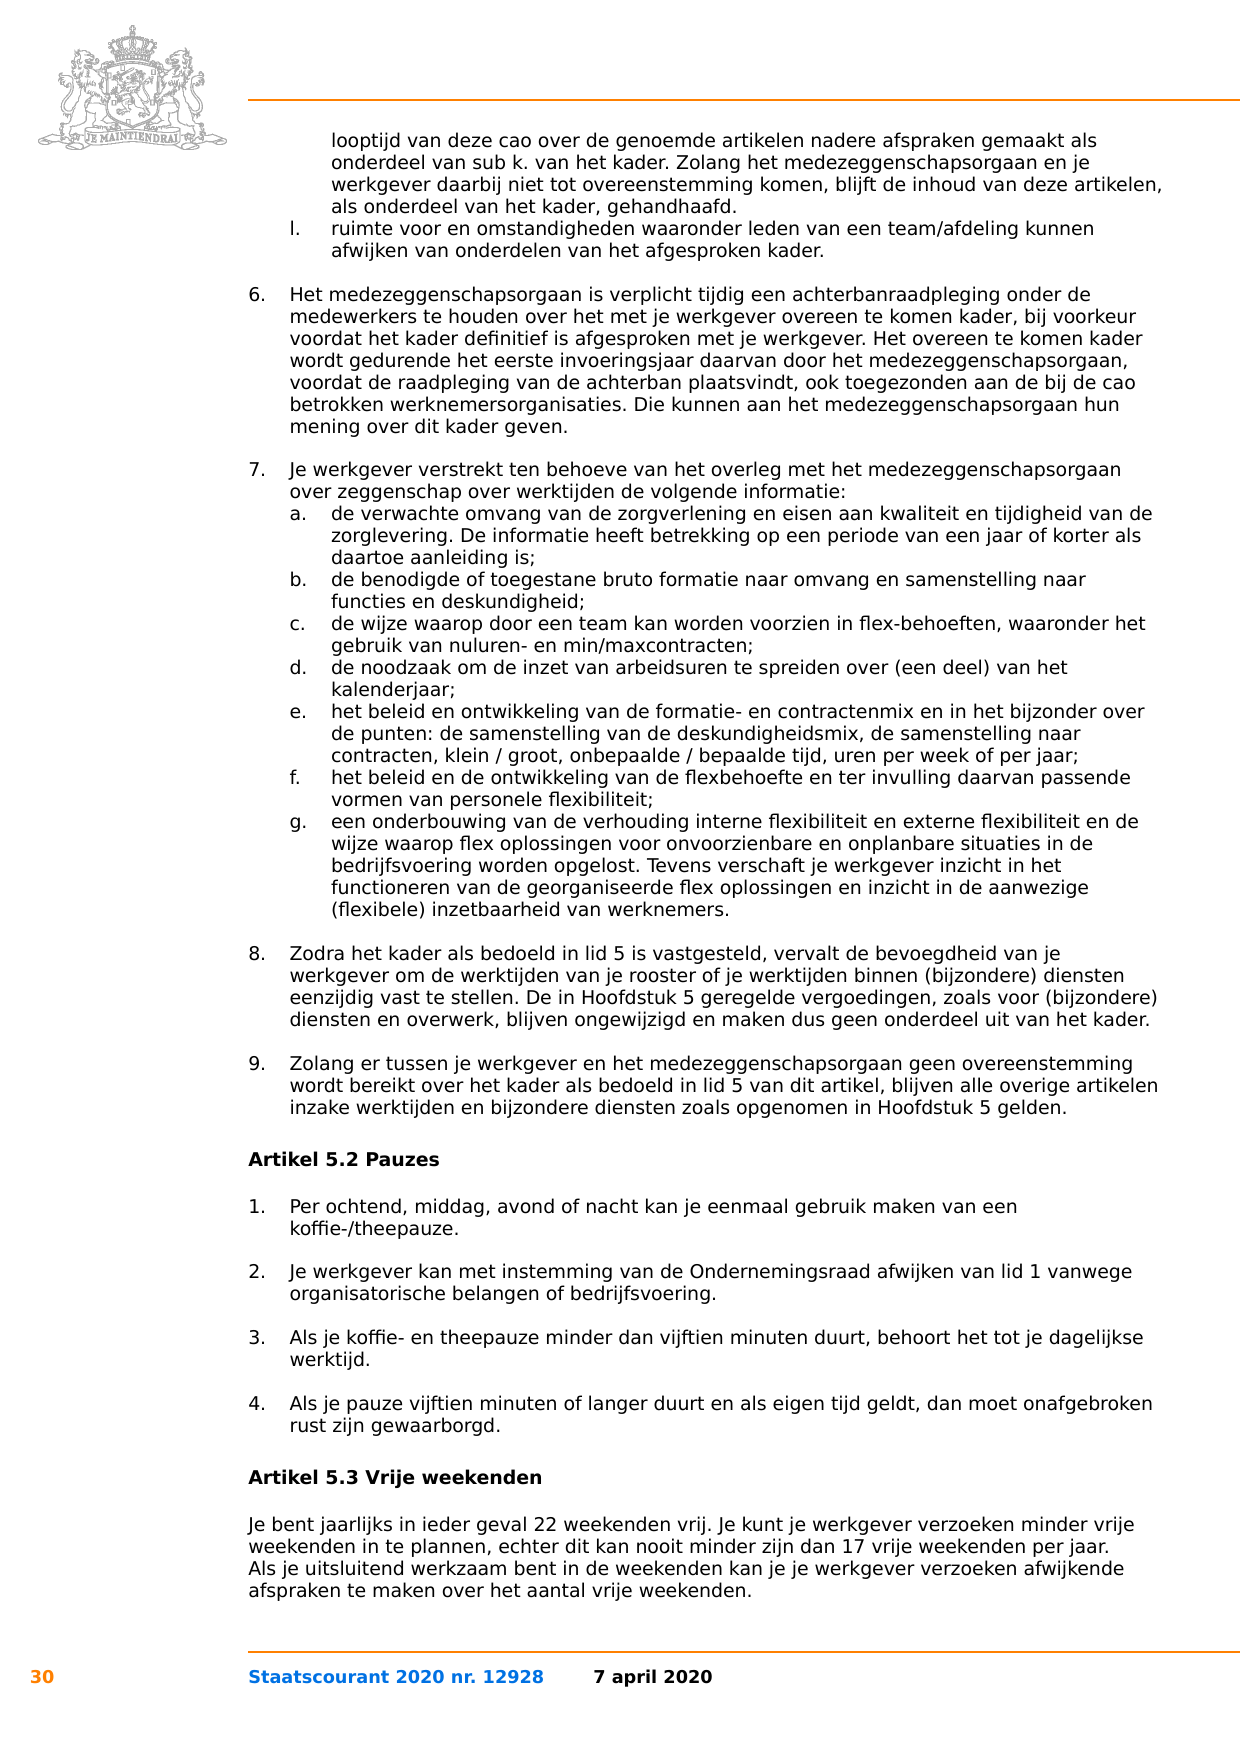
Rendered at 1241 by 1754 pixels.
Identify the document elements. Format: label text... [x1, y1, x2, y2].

text 2. Je werkgever kan met instemming van de Ondernemingsraad afwijken van lid 1 vanwege organisatorische belangen of bedrijfsvoering. [248, 1261, 1163, 1305]
text 7. Je werkgever verstrekt ten behoeve van het overleg met het medezeggenschapsorgaan over zeggenschap over werktijden de volgende informatie: [248, 459, 1163, 503]
text l. ruimte voor en omstandigheden waaronder leden van een team/afdeling kunnen afwijken van onderdelen van het afgesproken kader. [289, 218, 1163, 262]
text 9. Zolang er tussen je werkgever en het medezeggenschapsorgaan geen overeenstemming wordt bereikt over het kader als bedoeld in lid 5 van dit artikel, blijven alle overige artikelen inzake werktijden en bijzondere diensten zoals opgenomen in Hoofdstuk 5 gelden. [248, 1053, 1163, 1118]
text d. de noodzaak om de inzet van arbeidsuren te spreiden over (een deel) van het kalenderjaar; [289, 657, 1163, 701]
subtitle Artikel 5.2 Pauzes [248, 1148, 1163, 1171]
text f. het beleid en de ontwikkeling van de flexbehoefte en ter invulling daarvan passende vormen van personele flexibiliteit; [289, 767, 1163, 811]
text a. de verwachte omvang van de zorgverlening en eisen aan kwaliteit en tijdigheid van de zorglevering. De informatie heeft betrekking op een periode van een jaar of korter als daartoe aanleiding is; [289, 503, 1163, 569]
text 1. Per ochtend, middag, avond of nacht kan je eenmaal gebruik maken van een koffie-/theepauze. [248, 1196, 1163, 1239]
text 4. Als je pauze vijftien minuten of langer duurt en als eigen tijd geldt, dan moet onafgebroken rust zijn gewaarborgd. [248, 1393, 1163, 1437]
text b. de benodigde of toegestane bruto formatie naar omvang en samenstelling naar functies en deskundigheid; [289, 569, 1163, 613]
text 3. Als je koffie- en theepauze minder dan vijftien minuten duurt, behoort het tot je dagelijkse werktijd. [248, 1327, 1163, 1371]
text e. het beleid en ontwikkeling van de formatie- en contractenmix en in het bijzonder over de punten: de samenstelling van de deskundigheidsmix, de samenstelling naar contracten, klein / groot, onbepaalde / bepaalde tijd, uren per week of per jaar; [289, 701, 1163, 767]
text 6. Het medezeggenschapsorgaan is verplicht tijdig een achterbanraadpleging onder de medewerkers te houden over het met je werkgever overeen te komen kader, bij voorkeur voordat het kader definitief is afgesproken met je werkgever. Het overeen te komen kader wordt gedurende het eerste invoeringsjaar daarvan door het medezeggenschapsorgaan, voordat de raadpleging van de achterban plaatsvindt, ook toegezonden aan de bij de cao betrokken werknemersorganisaties. Die kunnen aan het medezeggenschapsorgaan hun mening over dit kader geven. [248, 284, 1163, 437]
subtitle Artikel 5.3 Vrije weekenden [248, 1467, 1163, 1489]
text c. de wijze waarop door een team kan worden voorzien in flex-behoeften, waaronder het gebruik van nuluren- en min/maxcontracten; [289, 613, 1163, 657]
text looptijd van deze cao over de genoemde artikelen nadere afspraken gemaakt als onderdeel van sub k. van het kader. Zolang het medezeggenschapsorgaan en je werkgever daarbij niet tot overeenstemming komen, blijft de inhoud van deze artikelen, als onderdeel van het kader, gehandhaafd. [331, 130, 1163, 218]
text 8. Zodra het kader als bedoeld in lid 5 is vastgesteld, vervalt de bevoegdheid van je werkgever om de werktijden van je rooster of je werktijden binnen (bijzondere) diensten eenzijdig vast te stellen. De in Hoofdstuk 5 geregelde vergoedingen, zoals voor (bijzondere) diensten en overwerk, blijven ongewijzigd en maken dus geen onderdeel uit van het kader. [248, 943, 1163, 1031]
text Je bent jaarlijks in ieder geval 22 weekenden vrij. Je kunt je werkgever verzoeken minder vrije weekenden in te plannen, echter dit kan nooit minder zijn dan 17 vrije weekenden per jaar. [248, 1514, 1163, 1558]
picture [38, 25, 227, 150]
text g. een onderbouwing van de verhouding interne flexibiliteit en externe flexibiliteit en de wijze waarop flex oplossingen voor onvoorzienbare en onplanbare situaties in de bedrijfsvoering worden opgelost. Tevens verschaft je werkgever inzicht in het functioneren van de georganiseerde flex oplossingen en inzicht in de aanwezige (flexibele) inzetbaarheid van werknemers. [289, 811, 1163, 921]
text Als je uitsluitend werkzaam bent in de weekenden kan je je werkgever verzoeken afwijkende afspraken te maken over het aantal vrije weekenden. [248, 1558, 1163, 1602]
